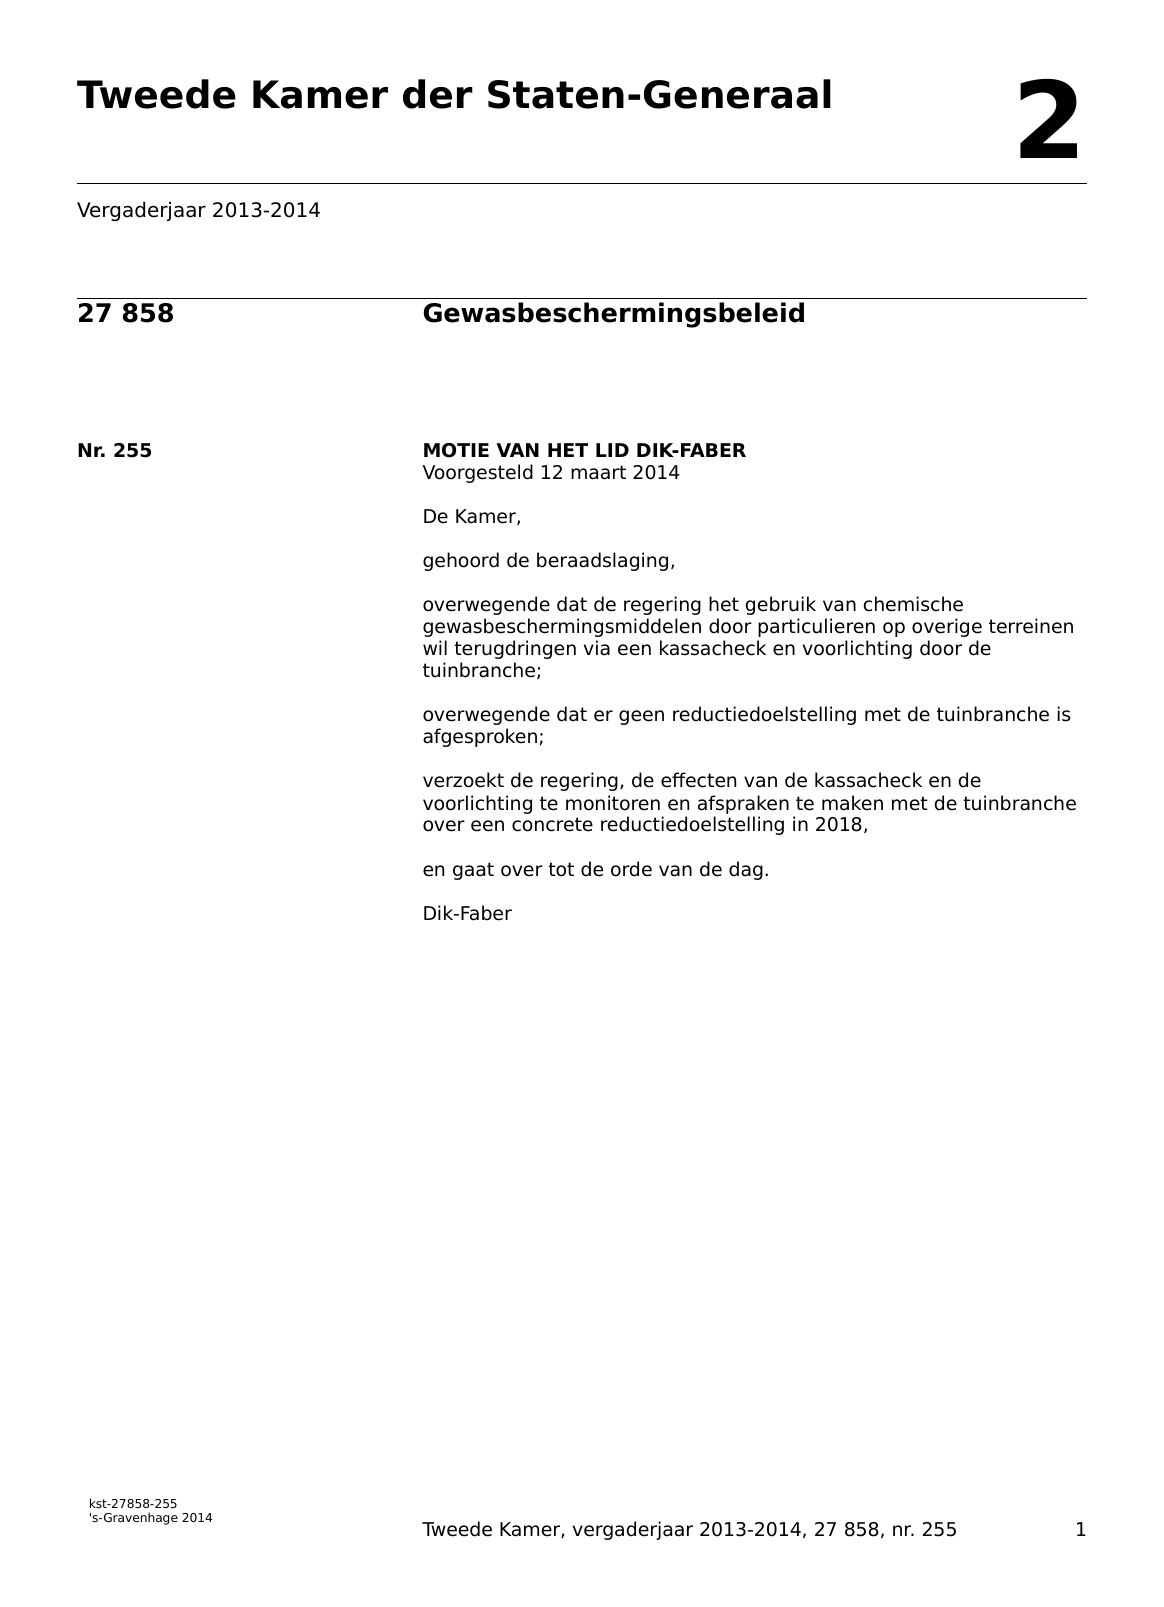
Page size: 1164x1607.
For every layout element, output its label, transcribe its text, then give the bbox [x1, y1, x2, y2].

text verzoekt de regering, de effecten van de kassacheck en de voorlichting te monitoren en afspraken te maken met de tuinbranche over een concrete reductiedoelstelling in 2018, [422, 770, 1087, 836]
text Voorgesteld 12 maart 2014 [422, 462, 1087, 484]
text en gaat over tot de orde van de dag. [422, 858, 1087, 881]
text kst-27858-255 [88, 1497, 323, 1511]
text Dik-Faber [422, 903, 1087, 925]
text gehoord de beraadslaging, [422, 550, 1087, 572]
text overwegende dat de regering het gebruik van chemische gewasbeschermingsmiddelen door particulieren op overige terreinen wil terugdringen via een kassacheck en voorlichting door de tuinbranche; [422, 594, 1087, 682]
text overwegende dat er geen reductiedoelstelling met de tuinbranche is afgesproken; [422, 704, 1087, 748]
table_header 2 [886, 59, 1087, 183]
subtitle 27 858 Gewasbeschermingsbeleid [77, 299, 1087, 329]
subtitle Nr. 255 MOTIE VAN HET LID DIK-FABER [77, 440, 1087, 462]
table_cell Vergaderjaar 2013-2014 [77, 184, 1087, 298]
text De Kamer, [422, 506, 1087, 528]
text 's-Gravenhage 2014 [88, 1511, 323, 1525]
table_header Tweede Kamer der Staten-Generaal [77, 59, 886, 183]
